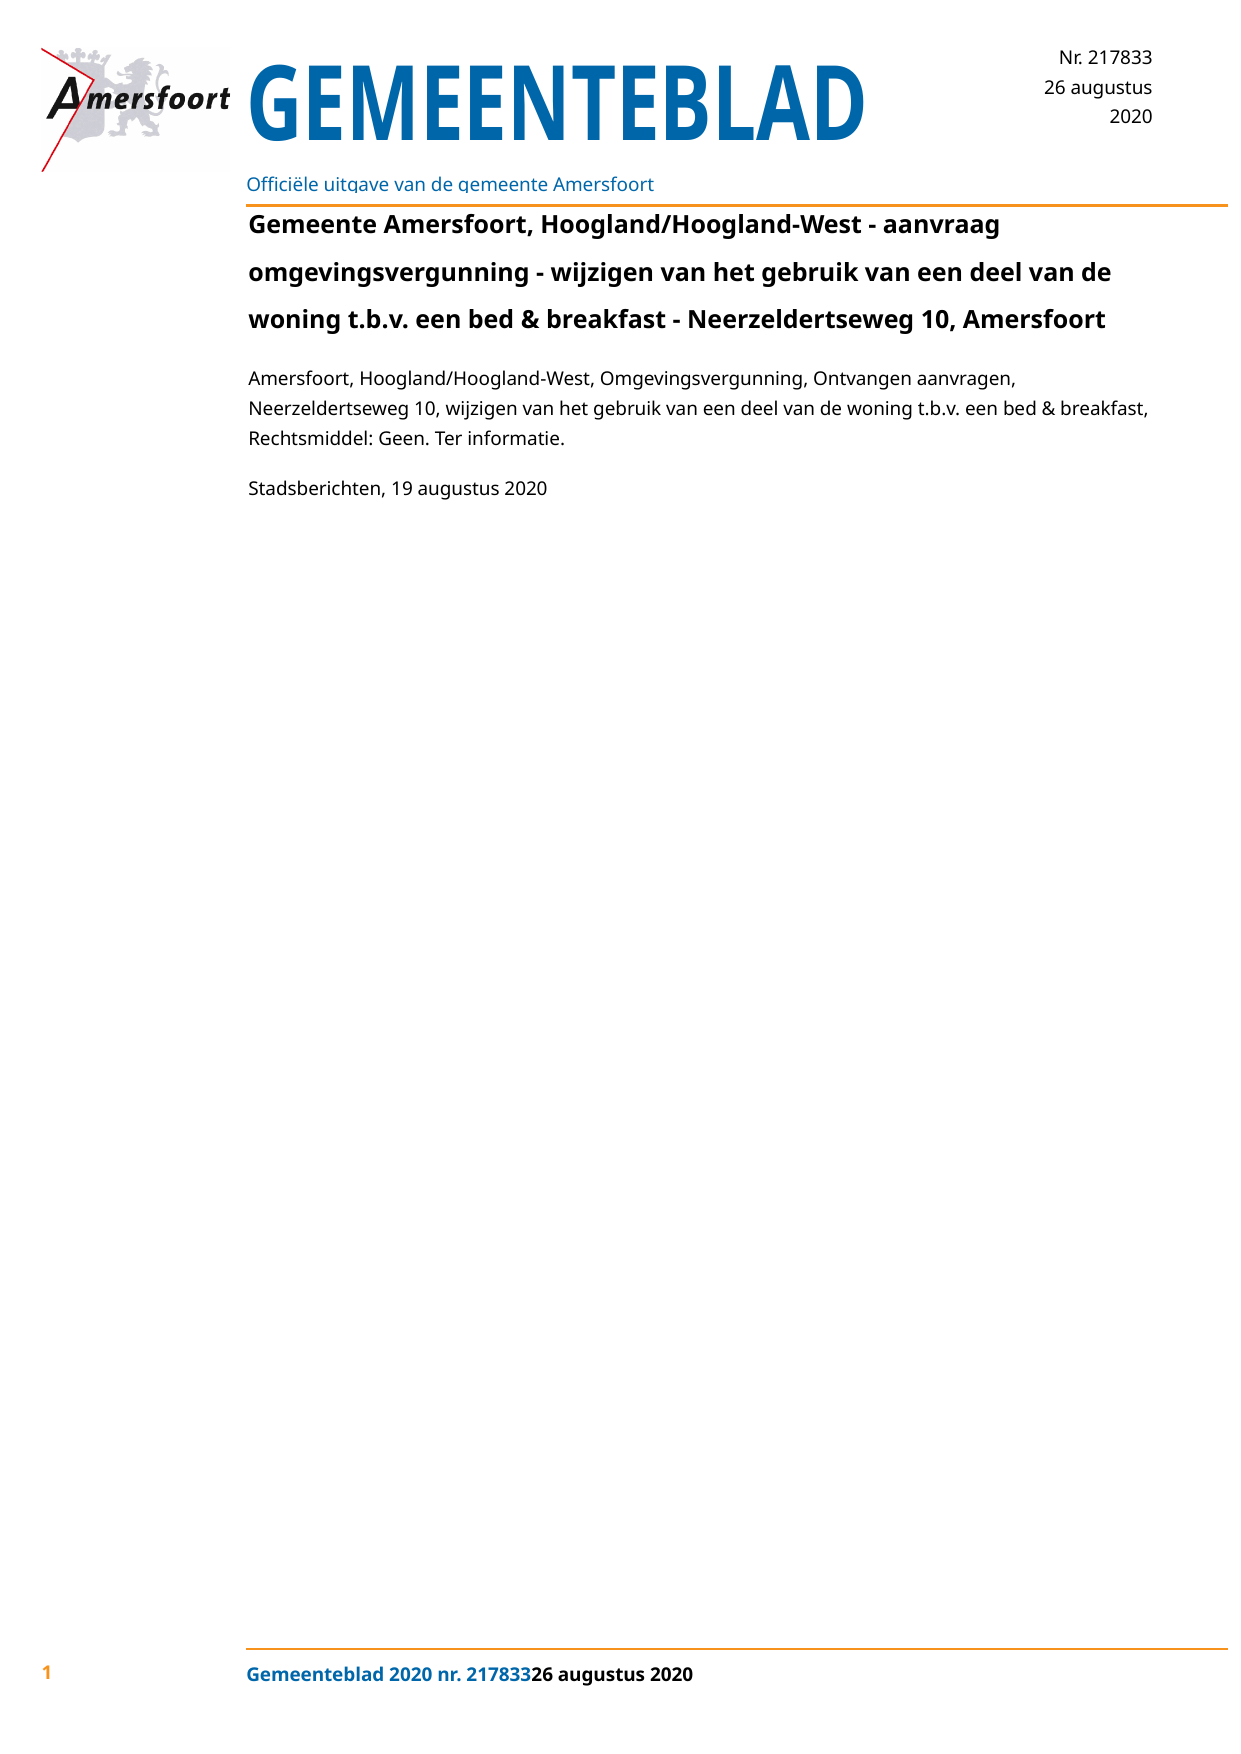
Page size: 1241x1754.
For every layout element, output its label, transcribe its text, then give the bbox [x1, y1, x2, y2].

text Stadsberichten, 19 augustus 2020 [248, 475, 1152, 501]
picture [41, 47, 231, 172]
text Gemeente Amersfoort, Hoogland/Hoogland-West - aanvraag omgevingsvergunning - wijzigen van het gebruik van een deel van de woning t.b.v. een bed & breakfast - Neerzeldertseweg 10, Amersfoort [248, 207, 1152, 336]
text Amersfoort, Hoogland/Hoogland-West, Omgevingsvergunning, Ontvangen aanvragen, Neerzeldertseweg 10, wijzigen van het gebruik van een deel van de woning t.b.v. een bed & breakfast, Rechtsmiddel: Geen. Ter informatie. [248, 366, 1152, 450]
